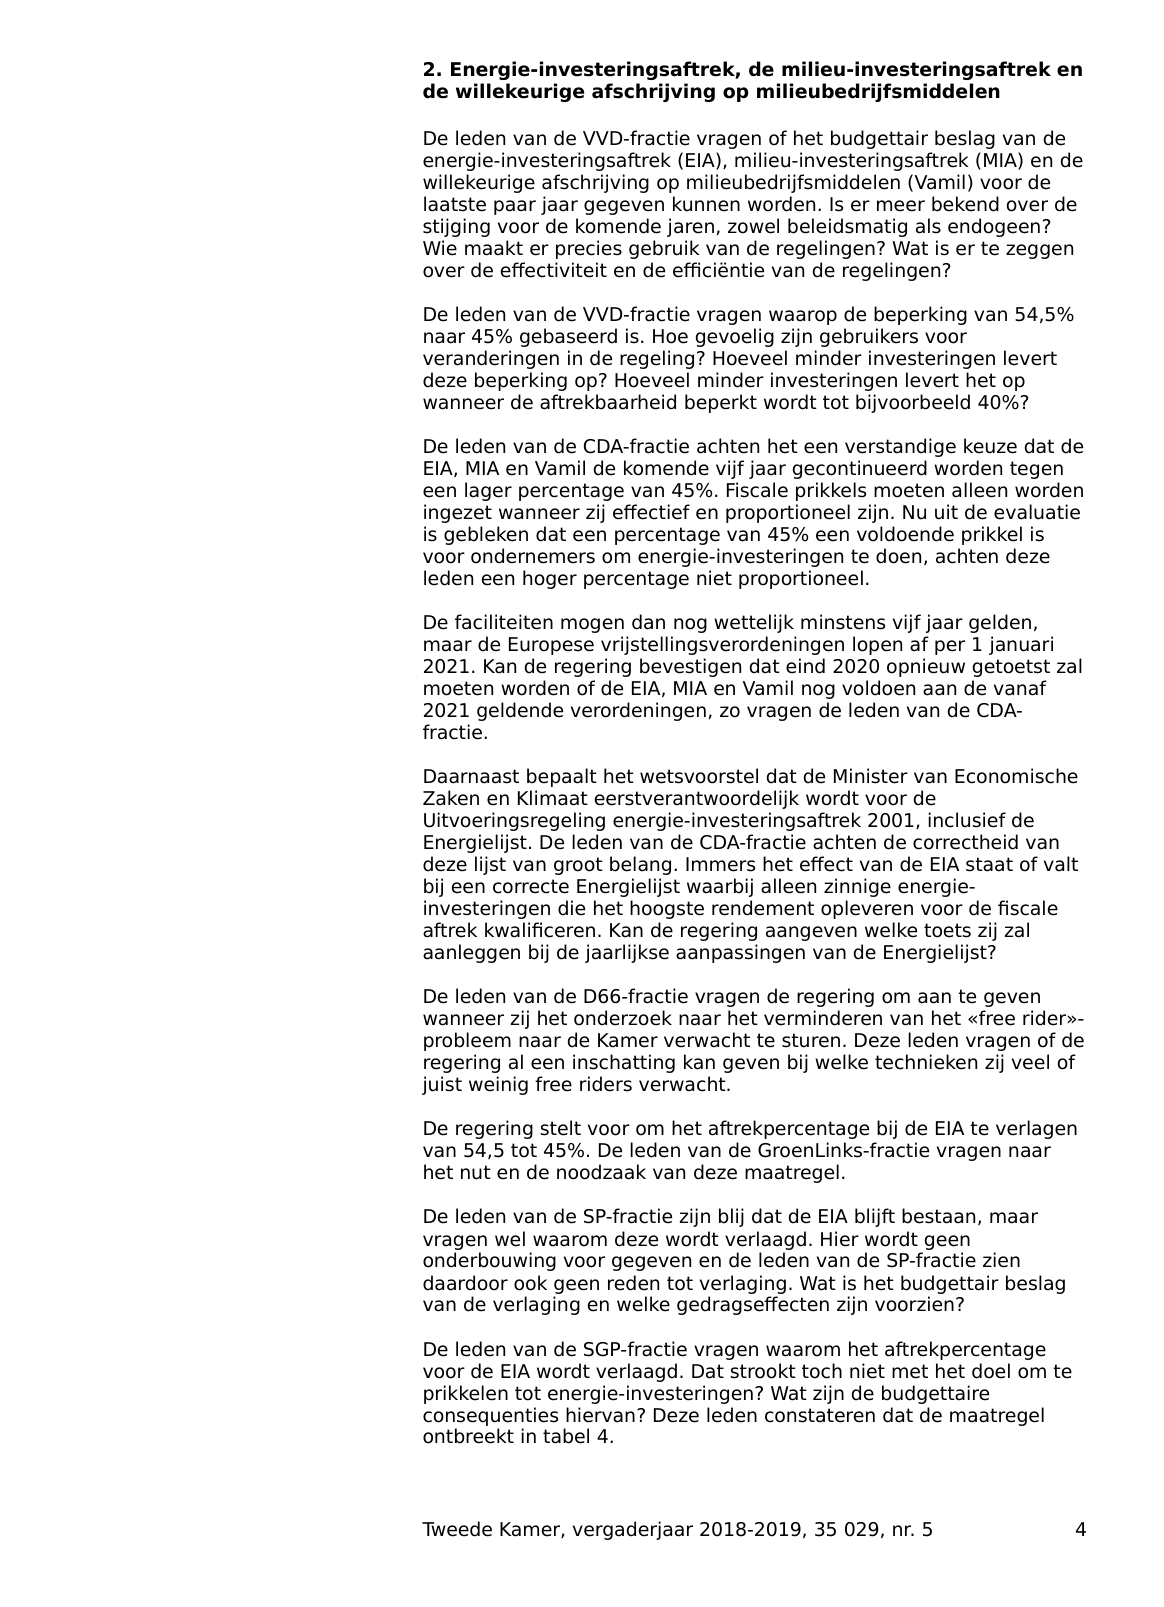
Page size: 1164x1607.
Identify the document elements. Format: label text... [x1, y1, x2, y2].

text De regering stelt voor om het aftrekpercentage bij de EIA te verlagen van 54,5 tot 45%. De leden van de GroenLinks-fractie vragen naar het nut en de noodzaak van deze maatregel. [422, 1118, 1087, 1184]
text De leden van de CDA-fractie achten het een verstandige keuze dat de EIA, MIA en Vamil de komende vijf jaar gecontinueerd worden tegen een lager percentage van 45%. Fiscale prikkels moeten alleen worden ingezet wanneer zij effectief en proportioneel zijn. Nu uit de evaluatie is gebleken dat een percentage van 45% een voldoende prikkel is voor ondernemers om energie-investeringen te doen, achten deze leden een hoger percentage niet proportioneel. [422, 436, 1087, 590]
text De leden van de VVD-fractie vragen waarop de beperking van 54,5% naar 45% gebaseerd is. Hoe gevoelig zijn gebruikers voor veranderingen in de regeling? Hoeveel minder investeringen levert deze beperking op? Hoeveel minder investeringen levert het op wanneer de aftrekbaarheid beperkt wordt tot bijvoorbeeld 40%? [422, 304, 1087, 414]
text De leden van de SGP-fractie vragen waarom het aftrekpercentage voor de EIA wordt verlaagd. Dat strookt toch niet met het doel om te prikkelen tot energie-investeringen? Wat zijn de budgettaire consequenties hiervan? Deze leden constateren dat de maatregel ontbreekt in tabel 4. [422, 1338, 1087, 1448]
subtitle 2. Energie-investeringsaftrek, de milieu-investeringsaftrek en de willekeurige afschrijving op milieubedrijfsmiddelen [422, 59, 1087, 103]
text De faciliteiten mogen dan nog wettelijk minstens vijf jaar gelden, maar de Europese vrijstellingsverordeningen lopen af per 1 januari 2021. Kan de regering bevestigen dat eind 2020 opnieuw getoetst zal moeten worden of de EIA, MIA en Vamil nog voldoen aan de vanaf 2021 geldende verordeningen, zo vragen de leden van de CDA-fractie. [422, 612, 1087, 744]
text De leden van de D66-fractie vragen de regering om aan te geven wanneer zij het onderzoek naar het verminderen van het «free rider»-probleem naar de Kamer verwacht te sturen. Deze leden vragen of de regering al een inschatting kan geven bij welke technieken zij veel of juist weinig free riders verwacht. [422, 986, 1087, 1096]
text Daarnaast bepaalt het wetsvoorstel dat de Minister van Economische Zaken en Klimaat eerstverantwoordelijk wordt voor de Uitvoeringsregeling energie-investeringsaftrek 2001, inclusief de Energielijst. De leden van de CDA-fractie achten de correctheid van deze lijst van groot belang. Immers het effect van de EIA staat of valt bij een correcte Energielijst waarbij alleen zinnige energie-investeringen die het hoogste rendement opleveren voor de fiscale aftrek kwalificeren. Kan de regering aangeven welke toets zij zal aanleggen bij de jaarlijkse aanpassingen van de Energielijst? [422, 766, 1087, 964]
text De leden van de SP-fractie zijn blij dat de EIA blijft bestaan, maar vragen wel waarom deze wordt verlaagd. Hier wordt geen onderbouwing voor gegeven en de leden van de SP-fractie zien daardoor ook geen reden tot verlaging. Wat is het budgettair beslag van de verlaging en welke gedragseffecten zijn voorzien? [422, 1206, 1087, 1316]
text De leden van de VVD-fractie vragen of het budgettair beslag van de energie-investeringsaftrek (EIA), milieu-investeringsaftrek (MIA) en de willekeurige afschrijving op milieubedrijfsmiddelen (Vamil) voor de laatste paar jaar gegeven kunnen worden. Is er meer bekend over de stijging voor de komende jaren, zowel beleidsmatig als endogeen? Wie maakt er precies gebruik van de regelingen? Wat is er te zeggen over de effectiviteit en de efficiëntie van de regelingen? [422, 128, 1087, 282]
